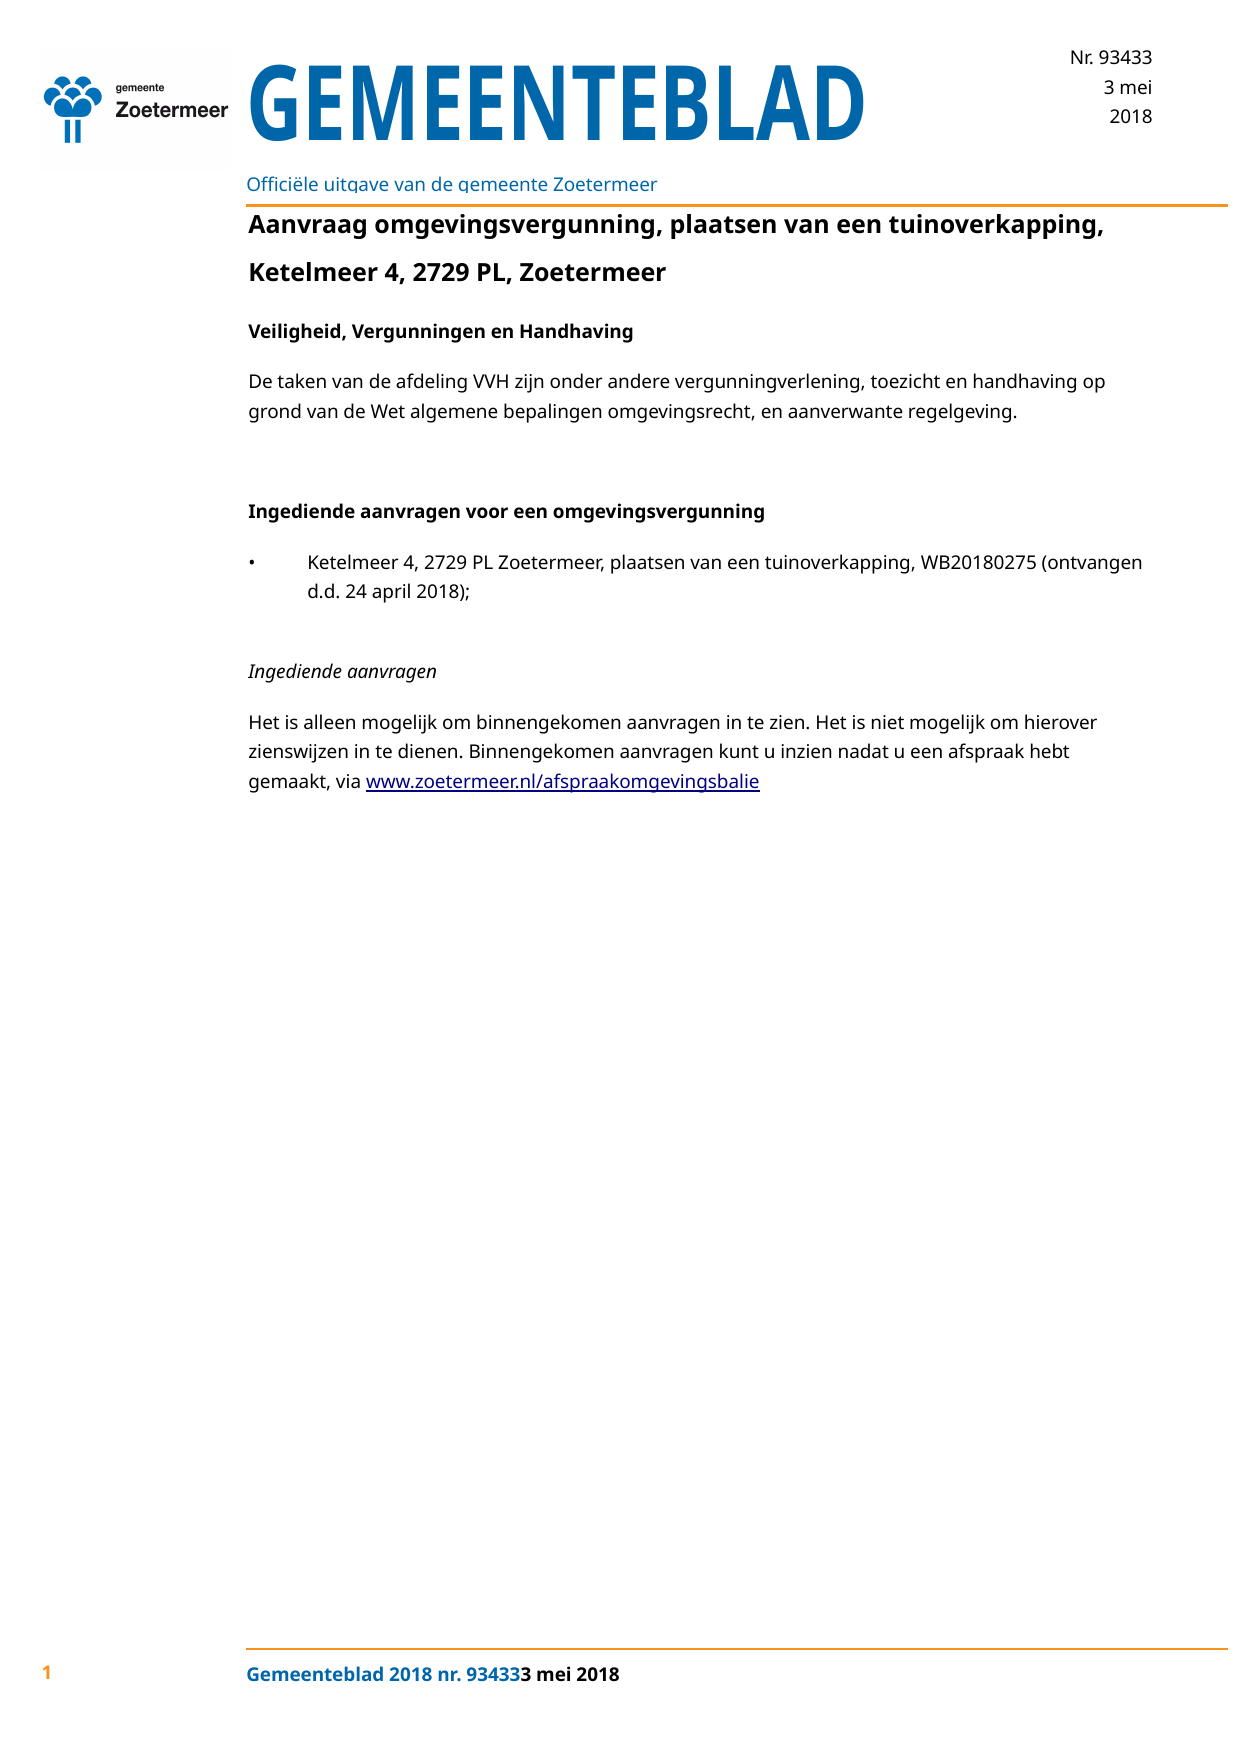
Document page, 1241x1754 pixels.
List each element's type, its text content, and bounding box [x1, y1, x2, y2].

picture [41, 47, 231, 172]
text Aanvraag omgevingsvergunning, plaatsen van een tuinoverkapping, Ketelmeer 4, 2729 PL, Zoetermeer [248, 207, 1152, 288]
list Ketelmeer 4, 2729 PL Zoetermeer, plaatsen van een tuinoverkapping, WB20180275 (ontvangen d.d. 24 april 2018); [248, 549, 1152, 604]
text Veiligheid, Vergunningen en Handhaving [248, 318, 1152, 344]
text De taken van de afdeling VVH zijn onder andere vergunningverlening, toezicht en handhaving op grond van de Wet algemene bepalingen omgevingsrecht, en aanverwante regelgeving. [248, 368, 1152, 424]
text Het is alleen mogelijk om binnengekomen aanvragen in te zien. Het is niet mogelijk om hierover zienswijzen in te dienen. Binnengekomen aanvragen kunt u inzien nadat u een afspraak hebt gemaakt, via www.zoetermeer.nl/afspraakomgevingsbalie [248, 709, 1152, 794]
text Ingediende aanvragen voor een omgevingsvergunning [248, 499, 1152, 524]
text Ingediende aanvragen [248, 659, 1152, 684]
